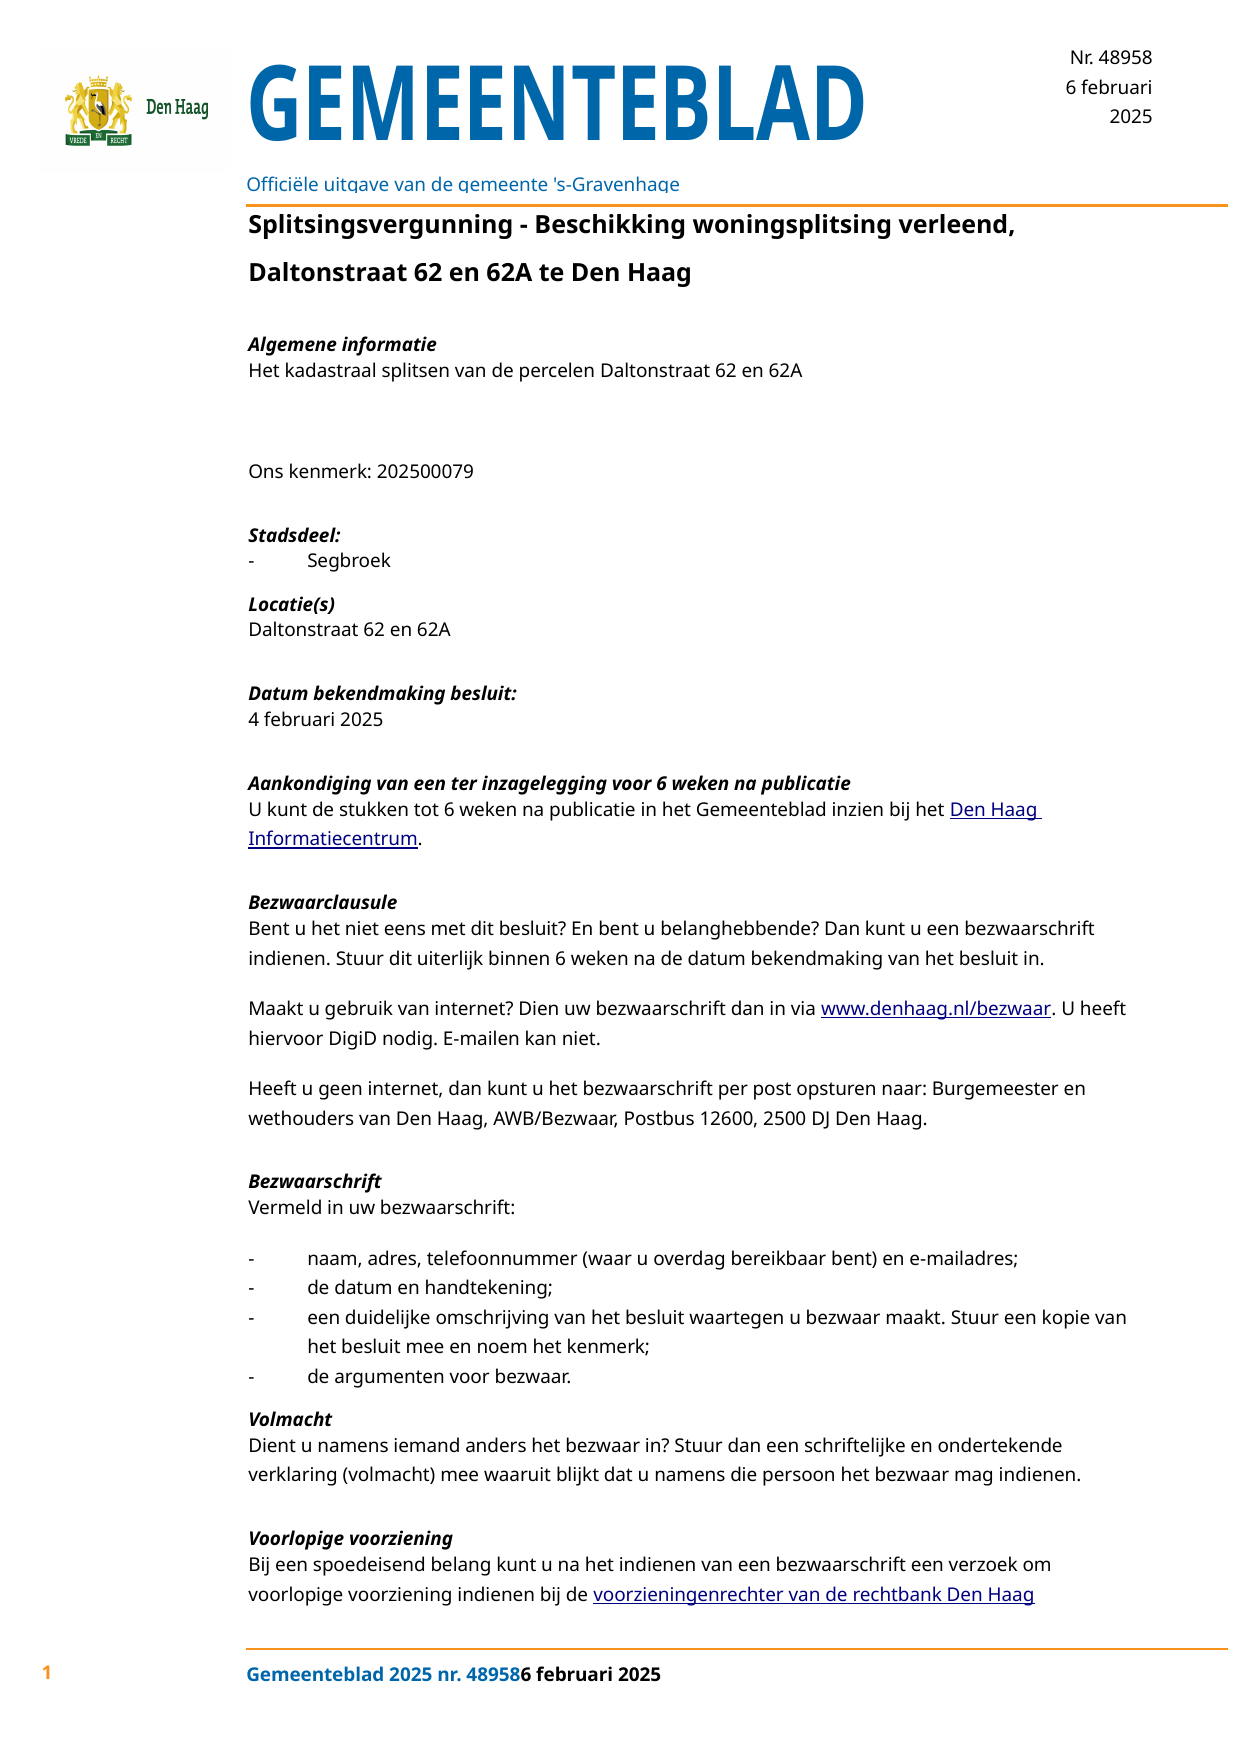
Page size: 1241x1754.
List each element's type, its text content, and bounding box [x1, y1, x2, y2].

text Stadsdeel: [248, 522, 1152, 548]
text Volmacht [248, 1406, 1152, 1432]
text Dient u namens iemand anders het bezwaar in? Stuur dan een schriftelijke en ondertekende verklaring (volmacht) mee waaruit blijkt dat u namens die persoon het bezwaar mag indienen. [248, 1432, 1152, 1487]
text Bij een spoedeisend belang kunt u na het indienen van een bezwaarschrift een verzoek om voorlopige voorziening indienen bij de voorzieningenrechter van de rechtbank Den Haag [248, 1551, 1152, 1607]
text Maakt u gebruik van internet? Dien uw bezwaarschrift dan in via www.denhaag.nl/bezwaar. U heeft hiervoor DigiD nodig. E-mailen kan niet. [248, 995, 1152, 1051]
text Bezwaarschrift [248, 1169, 1152, 1194]
text Datum bekendmaking besluit: [248, 681, 1152, 706]
picture [41, 47, 231, 172]
text Bent u het niet eens met dit besluit? En bent u belanghebbende? Dan kunt u een bezwaarschrift indienen. Stuur dit uiterlijk binnen 6 weken na de datum bekendmaking van het besluit in. [248, 915, 1152, 971]
text Aankondiging van een ter inzagelegging voor 6 weken na publicatie [248, 770, 1152, 796]
list de argumenten voor bezwaar. [248, 1363, 1152, 1389]
text Het kadastraal splitsen van de percelen Daltonstraat 62 en 62A [248, 357, 1152, 383]
list Segbroek [248, 548, 1152, 573]
text Algemene informatie [248, 331, 1152, 357]
text Daltonstraat 62 en 62A [248, 617, 1152, 642]
list de datum en handtekening; [248, 1274, 1152, 1300]
text Locatie(s) [248, 591, 1152, 617]
text 4 februari 2025 [248, 706, 1152, 732]
list een duidelijke omschrijving van het besluit waartegen u bezwaar maakt. Stuur een kopie van het besluit mee en noem het kenmerk; [248, 1304, 1152, 1359]
text Ons kenmerk: 202500079 [248, 458, 1152, 484]
text Splitsingsvergunning - Beschikking woningsplitsing verleend, Daltonstraat 62 en 62A te Den Haag [248, 207, 1152, 288]
text Bezwaarclausule [248, 889, 1152, 915]
text U kunt de stukken tot 6 weken na publicatie in het Gemeenteblad inzien bij het Den Haag Informatiecentrum. [248, 796, 1152, 851]
text Heeft u geen internet, dan kunt u het bezwaarschrift per post opsturen naar: Burgemeester en wethouders van Den Haag, AWB/Bezwaar, Postbus 12600, 2500 DJ Den Haag. [248, 1075, 1152, 1131]
text Voorlopige voorziening [248, 1526, 1152, 1551]
text Vermeld in uw bezwaarschrift: [248, 1194, 1152, 1220]
list naam, adres, telefoonnummer (waar u overdag bereikbaar bent) en e-mailadres; [248, 1245, 1152, 1271]
